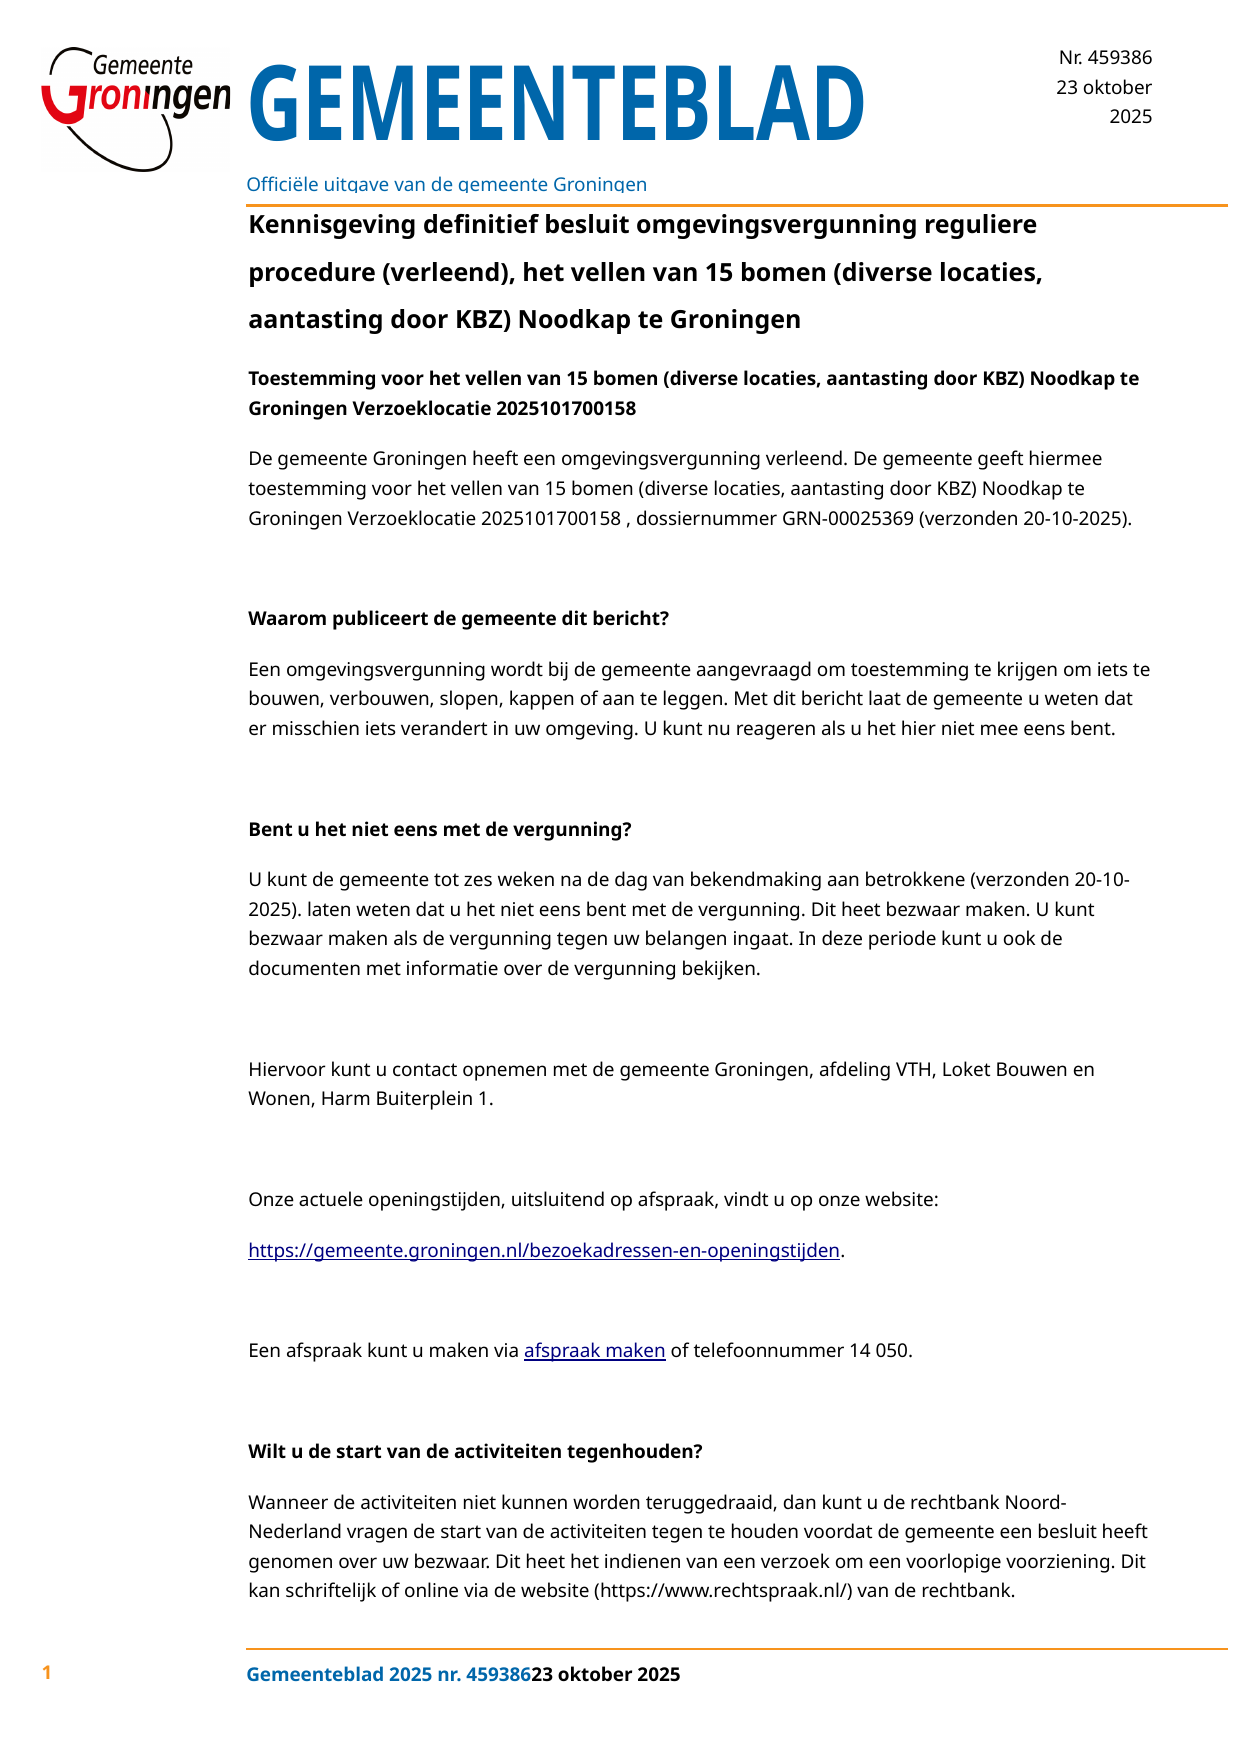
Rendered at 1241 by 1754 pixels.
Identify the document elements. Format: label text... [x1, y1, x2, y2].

text Een afspraak kunt u maken via afspraak maken of telefoonnummer 14 050. [248, 1338, 1152, 1363]
text Wanneer de activiteiten niet kunnen worden teruggedraaid, dan kunt u de rechtbank Noord-Nederland vragen de start van de activiteiten tegen te houden voordat de gemeente een besluit heeft genomen over uw bezwaar. Dit heet het indienen van een verzoek om een voorlopige voorziening. Dit kan schriftelijk of online via de website (https://www.rechtspraak.nl/) van de rechtbank. [248, 1489, 1152, 1603]
text Wilt u de start van de activiteiten tegenhouden? [248, 1438, 1152, 1464]
text Onze actuele openingstijden, uitsluitend op afspraak, vindt u op onze website: [248, 1186, 1152, 1212]
text Kennisgeving definitief besluit omgevingsvergunning reguliere procedure (verleend), het vellen van 15 bomen (diverse locaties, aantasting door KBZ) Noodkap te Groningen [248, 207, 1152, 336]
text De gemeente Groningen heeft een omgevingsvergunning verleend. De gemeente geeft hiermee toestemming voor het vellen van 15 bomen (diverse locaties, aantasting door KBZ) Noodkap te Groningen Verzoeklocatie 2025101700158 , dossiernummer GRN-00025369 (verzonden 20-10-2025). [248, 446, 1152, 530]
text Toestemming voor het vellen van 15 bomen (diverse locaties, aantasting door KBZ) Noodkap te Groningen Verzoeklocatie 2025101700158 [248, 366, 1152, 421]
text U kunt de gemeente tot zes weken na de dag van bekendmaking aan betrokkene (verzonden 20-10-2025). laten weten dat u het niet eens bent met de vergunning. Dit heet bezwaar maken. U kunt bezwaar maken als de vergunning tegen uw belangen ingaat. In deze periode kunt u ook de documenten met informatie over de vergunning bekijken. [248, 866, 1152, 981]
text Waarom publiceert de gemeente dit bericht? [248, 606, 1152, 631]
picture [41, 47, 231, 172]
text Hiervoor kunt u contact opnemen met de gemeente Groningen, afdeling VTH, Loket Bouwen en Wonen, Harm Buiterplein 1. [248, 1056, 1152, 1111]
text Bent u het niet eens met de vergunning? [248, 816, 1152, 842]
text https://gemeente.groningen.nl/bezoekadressen-en-openingstijden. [248, 1237, 1152, 1262]
text Een omgevingsvergunning wordt bij de gemeente aangevraagd om toestemming te krijgen om iets te bouwen, verbouwen, slopen, kappen of aan te leggen. Met dit bericht laat de gemeente u weten dat er misschien iets verandert in uw omgeving. U kunt nu reageren als u het hier niet mee eens bent. [248, 656, 1152, 741]
